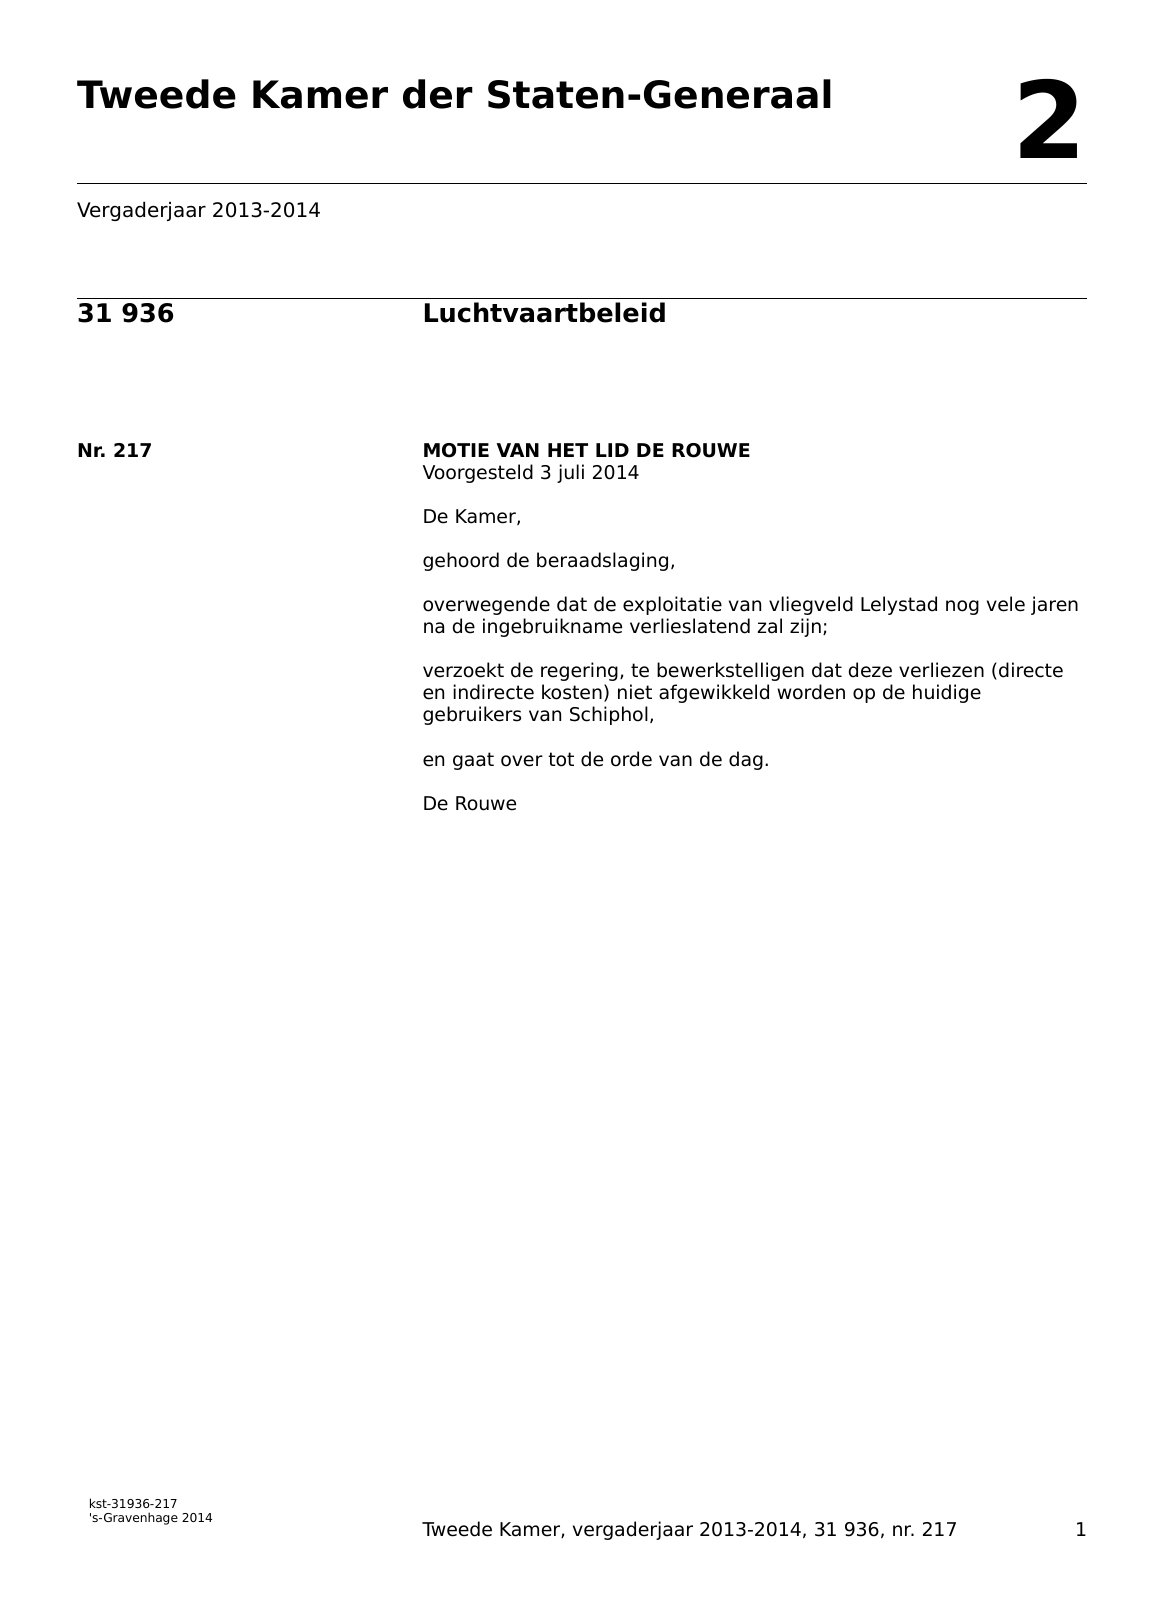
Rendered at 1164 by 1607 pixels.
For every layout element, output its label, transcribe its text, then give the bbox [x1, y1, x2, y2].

text De Rouwe [422, 793, 1087, 814]
text verzoekt de regering, te bewerkstelligen dat deze verliezen (directe en indirecte kosten) niet afgewikkeld worden op de huidige gebruikers van Schiphol, [422, 660, 1087, 726]
text kst-31936-217 [88, 1497, 323, 1511]
text gehoord de beraadslaging, [422, 550, 1087, 572]
subtitle Nr. 217 MOTIE VAN HET LID DE ROUWE [77, 440, 1087, 462]
subtitle 31 936 Luchtvaartbeleid [77, 299, 1087, 329]
text overwegende dat de exploitatie van vliegveld Lelystad nog vele jaren na de ingebruikname verlieslatend zal zijn; [422, 594, 1087, 638]
table_header Tweede Kamer der Staten-Generaal [77, 59, 886, 183]
text en gaat over tot de orde van de dag. [422, 748, 1087, 770]
text 's-Gravenhage 2014 [88, 1511, 323, 1525]
text Voorgesteld 3 juli 2014 [422, 462, 1087, 484]
text De Kamer, [422, 506, 1087, 528]
table_cell Vergaderjaar 2013-2014 [77, 184, 1087, 298]
table_header 2 [886, 59, 1087, 183]
